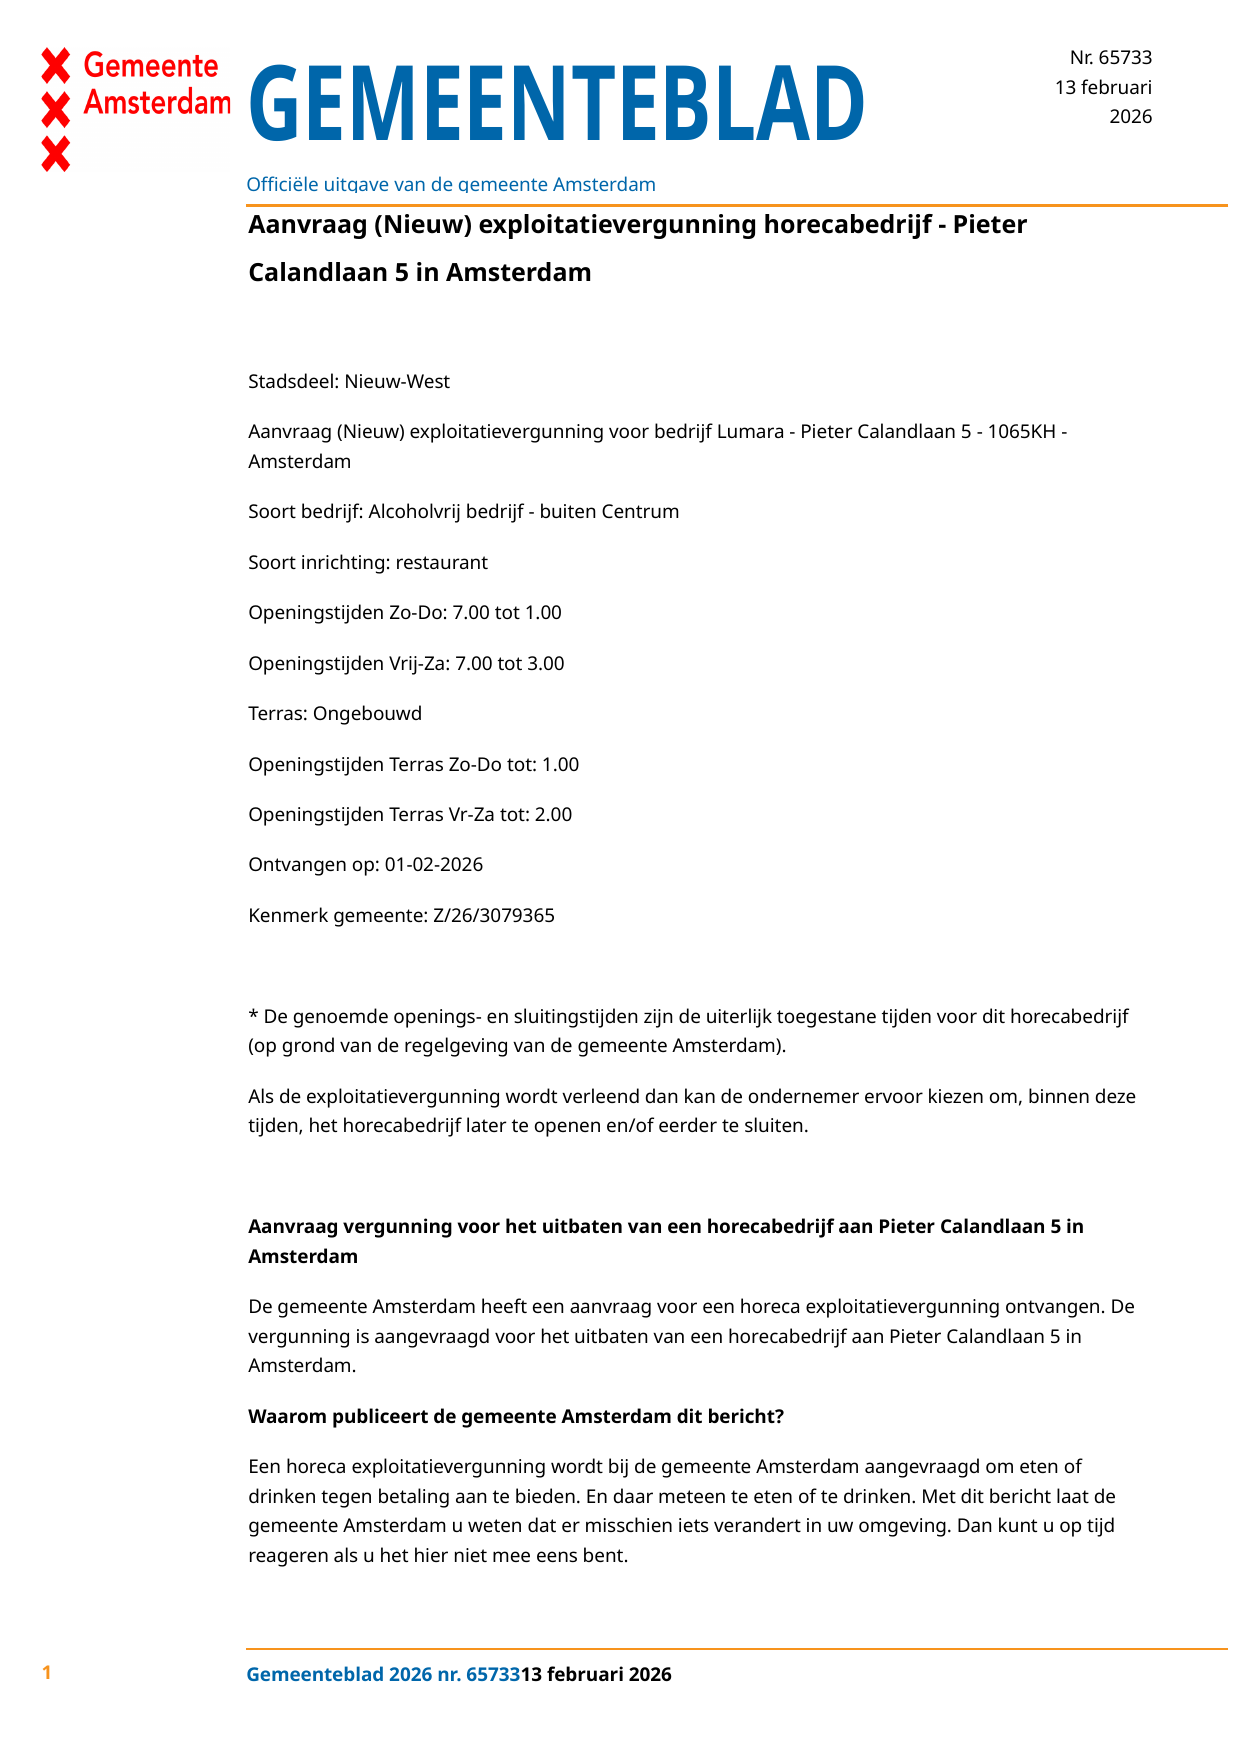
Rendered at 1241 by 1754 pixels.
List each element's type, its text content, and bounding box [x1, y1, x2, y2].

text Kenmerk gemeente: Z/26/3079365 [248, 902, 1152, 928]
text De gemeente Amsterdam heeft een aanvraag voor een horeca exploitatievergunning ontvangen. De vergunning is aangevraagd voor het uitbaten van een horecabedrijf aan Pieter Calandlaan 5 in Amsterdam. [248, 1293, 1152, 1378]
text Als de exploitatievergunning wordt verleend dan kan de ondernemer ervoor kiezen om, binnen deze tijden, het horecabedrijf later te openen en/of eerder te sluiten. [248, 1083, 1152, 1138]
text Aanvraag (Nieuw) exploitatievergunning voor bedrijf Lumara - Pieter Calandlaan 5 - 1065KH - Amsterdam [248, 419, 1152, 474]
text Openingstijden Zo-Do: 7.00 tot 1.00 [248, 599, 1152, 625]
text Ontvangen op: 01-02-2026 [248, 852, 1152, 877]
text Openingstijden Terras Vr-Za tot: 2.00 [248, 801, 1152, 827]
text * De genoemde openings- en sluitingstijden zijn de uiterlijk toegestane tijden voor dit horecabedrijf (op grond van de regelgeving van de gemeente Amsterdam). [248, 1003, 1152, 1058]
text Soort inrichting: restaurant [248, 549, 1152, 575]
text Waarom publiceert de gemeente Amsterdam dit bericht? [248, 1403, 1152, 1429]
picture [41, 47, 231, 172]
text Stadsdeel: Nieuw-West [248, 368, 1152, 394]
text Een horeca exploitatievergunning wordt bij de gemeente Amsterdam aangevraagd om eten of drinken tegen betaling aan te bieden. En daar meteen te eten of te drinken. Met dit bericht laat de gemeente Amsterdam u weten dat er misschien iets verandert in uw omgeving. Dan kunt u op tijd reageren als u het hier niet mee eens bent. [248, 1453, 1152, 1568]
text Terras: Ongebouwd [248, 700, 1152, 726]
text Aanvraag vergunning voor het uitbaten van een horecabedrijf aan Pieter Calandlaan 5 in Amsterdam [248, 1213, 1152, 1269]
text Openingstijden Terras Zo-Do tot: 1.00 [248, 751, 1152, 777]
text Aanvraag (Nieuw) exploitatievergunning horecabedrijf - Pieter Calandlaan 5 in Amsterdam [248, 207, 1152, 288]
text Openingstijden Vrij-Za: 7.00 tot 3.00 [248, 650, 1152, 676]
text Soort bedrijf: Alcoholvrij bedrijf - buiten Centrum [248, 499, 1152, 524]
